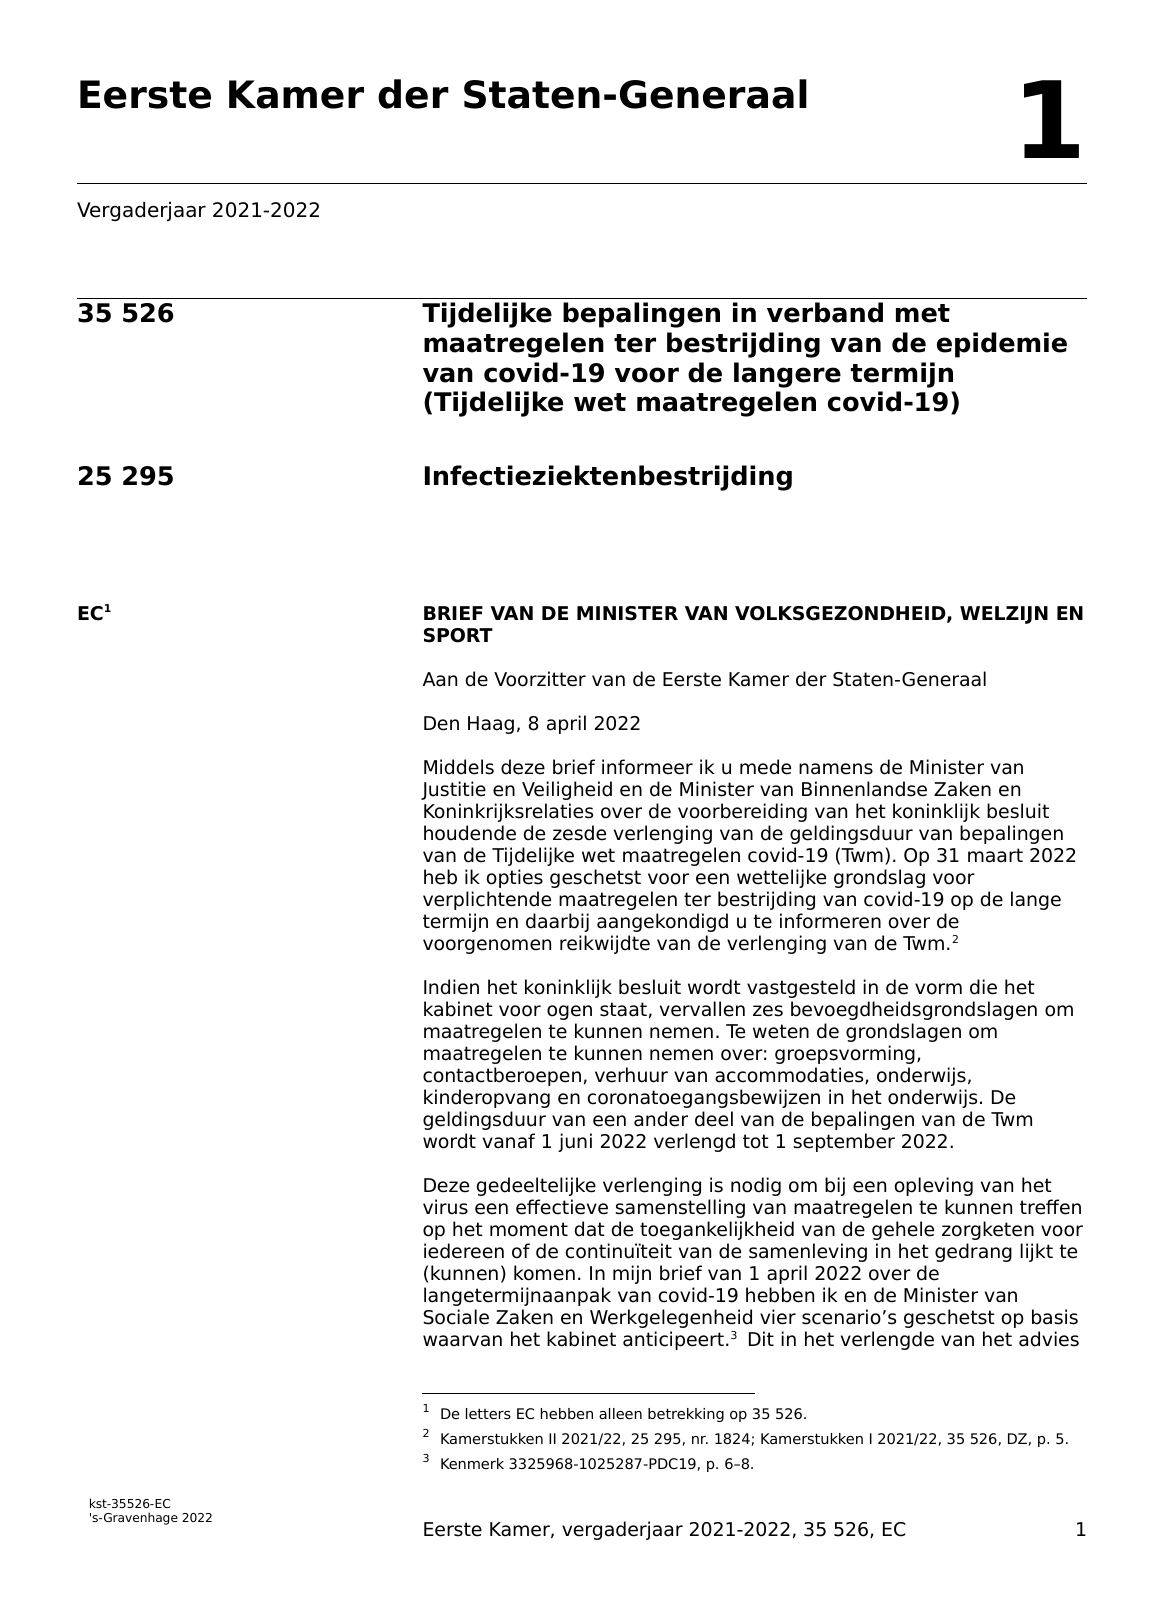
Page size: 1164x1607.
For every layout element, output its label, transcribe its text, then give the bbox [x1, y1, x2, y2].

text Aan de Voorzitter van de Eerste Kamer der Staten-Generaal [422, 669, 1087, 691]
text Middels deze brief informeer ik u mede namens de Minister van Justitie en Veiligheid en de Minister van Binnenlandse Zaken en Koninkrijksrelaties over de voorbereiding van het koninklijk besluit houdende de zesde verlenging van de geldingsduur van bepalingen van de Tijdelijke wet maatregelen covid-19 (Twm). Op 31 maart 2022 heb ik opties geschetst voor een wettelijke grondslag voor verplichtende maatregelen ter bestrijding van covid-19 op de lange termijn en daarbij aangekondigd u te informeren over de voorgenomen reikwijdte van de verlenging van de Twm. [422, 757, 1087, 955]
text De letters EC hebben alleen betrekking op 35 526. [422, 1402, 1087, 1424]
text Den Haag, 8 april 2022 [422, 713, 1087, 735]
text Deze gedeeltelijke verlenging is nodig om bij een opleving van het virus een effectieve samenstelling van maatregelen te kunnen treffen op het moment dat de toegankelijkheid van de gehele zorgketen voor iedereen of de continuïteit van de samenleving in het gedrang lijkt te (kunnen) komen. In mijn brief van 1 april 2022 over de langetermijnaanpak van covid-19 hebben ik en de Minister van Sociale Zaken en Werkgelegenheid vier scenario’s geschetst op basis waarvan het kabinet anticipeert. Dit in het verlengde van het advies [422, 1175, 1087, 1351]
text 's-Gravenhage 2022 [88, 1511, 323, 1525]
subtitle 25 295 Infectieziektenbestrijding [77, 462, 1087, 492]
table_header Eerste Kamer der Staten-Generaal [77, 59, 886, 183]
text Kenmerk 3325968-1025287-PDC19, p. 6–8. [422, 1452, 1087, 1474]
subtitle EC BRIEF VAN DE MINISTER VAN VOLKSGEZONDHEID, WELZIJN EN SPORT [77, 603, 1087, 647]
text Indien het koninklijk besluit wordt vastgesteld in de vorm die het kabinet voor ogen staat, vervallen zes bevoegdheidsgrondslagen om maatregelen te kunnen nemen. Te weten de grondslagen om maatregelen te kunnen nemen over: groepsvorming, contactberoepen, verhuur van accommodaties, onderwijs, kinderopvang en coronatoegangsbewijzen in het onderwijs. De geldingsduur van een ander deel van de bepalingen van de Twm wordt vanaf 1 juni 2022 verlengd tot 1 september 2022. [422, 977, 1087, 1153]
text kst-35526-EC [88, 1497, 323, 1511]
table_cell Vergaderjaar 2021-2022 [77, 184, 1087, 298]
table_header 1 [886, 59, 1087, 183]
subtitle 35 526 Tijdelijke bepalingen in verband met maatregelen ter bestrijding van de epidemie van covid-19 voor de langere termijn (Tijdelijke wet maatregelen covid-19) [77, 299, 1087, 418]
text Kamerstukken II 2021/22, 25 295, nr. 1824; Kamerstukken I 2021/22, 35 526, DZ, p. 5. [422, 1427, 1087, 1449]
